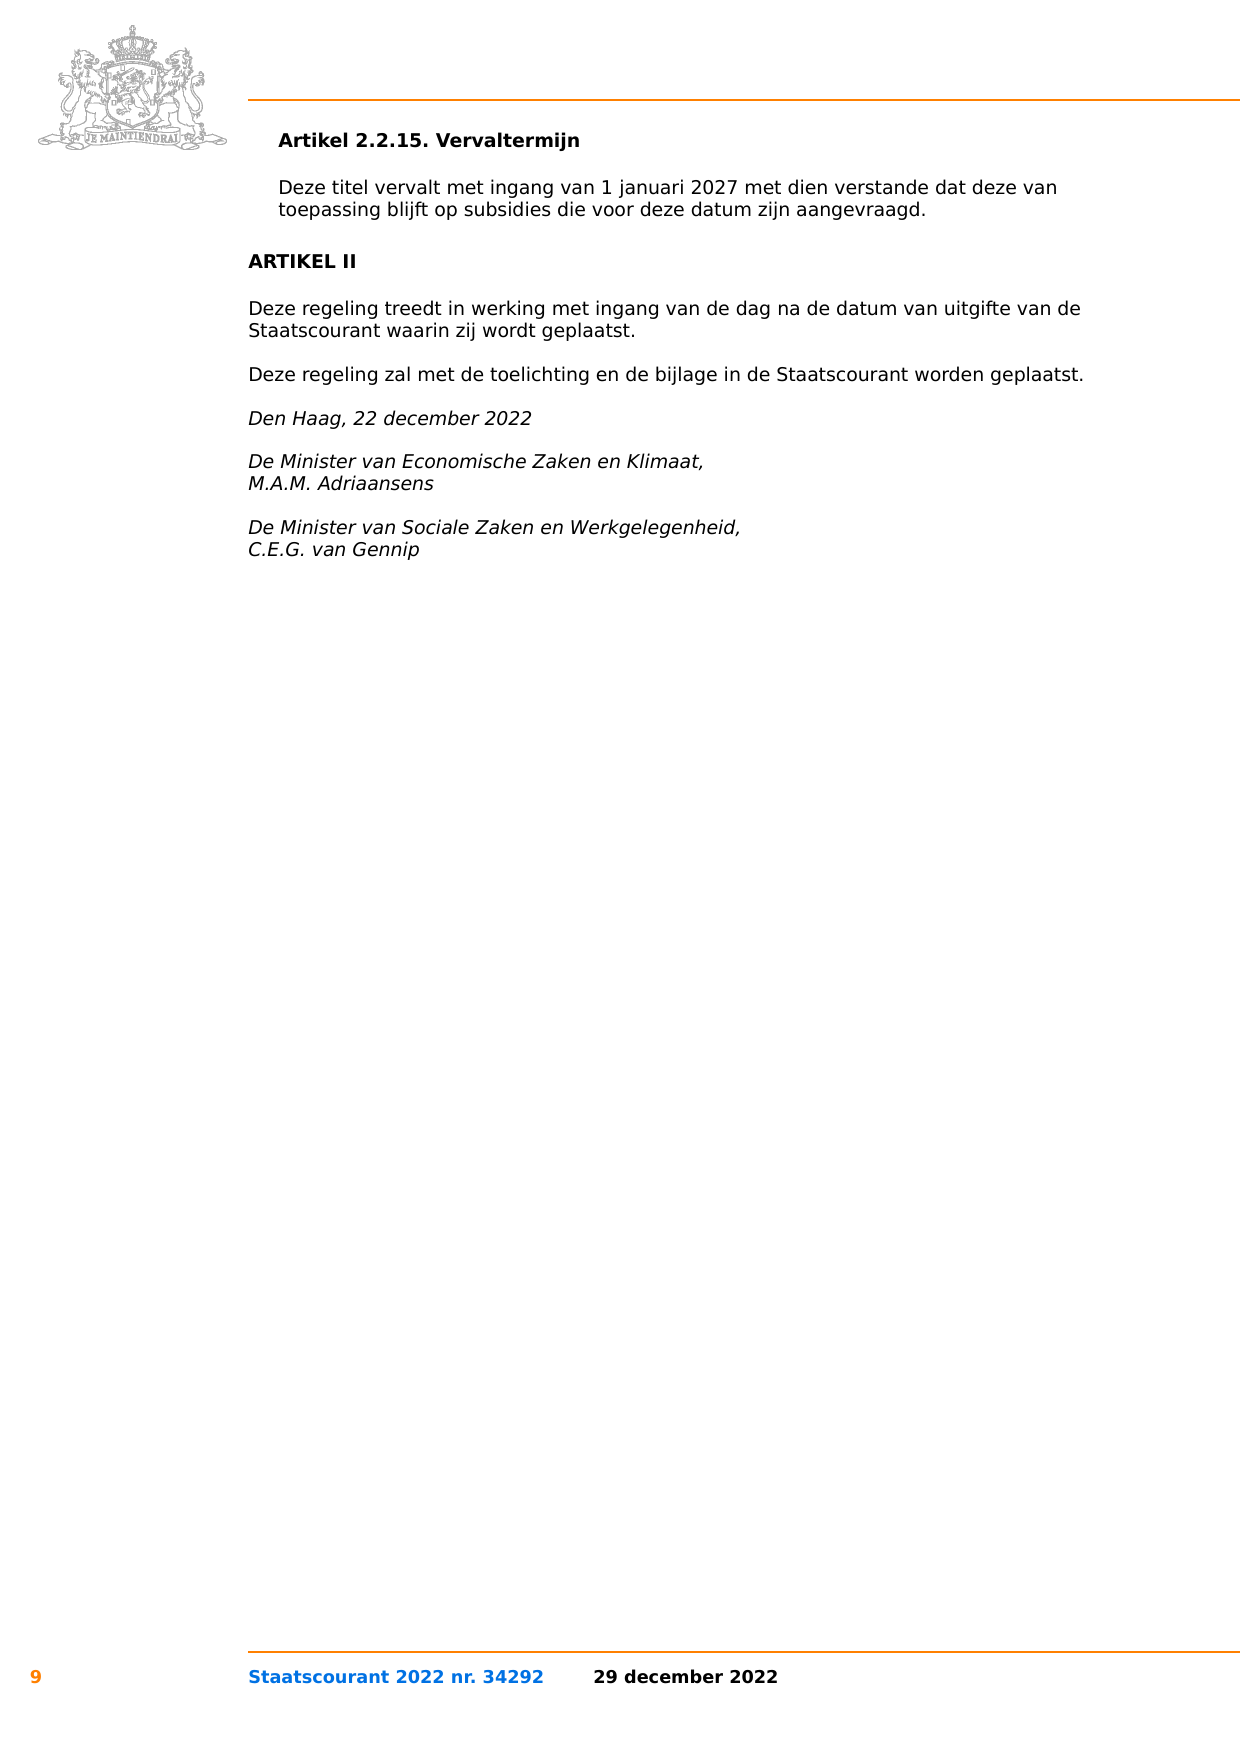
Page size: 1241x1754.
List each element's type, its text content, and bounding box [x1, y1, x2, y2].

subtitle Artikel 2.2.15. Vervaltermijn [278, 130, 1163, 152]
text Den Haag, 22 december 2022 [248, 407, 1163, 429]
picture [38, 25, 227, 150]
text Deze regeling treedt in werking met ingang van de dag na de datum van uitgifte van de Staatscourant waarin zij wordt geplaatst. [248, 298, 1163, 342]
text Deze titel vervalt met ingang van 1 januari 2027 met dien verstande dat deze van toepassing blijft op subsidies die voor deze datum zijn aangevraagd. [278, 177, 1163, 221]
text De Minister van Sociale Zaken en Werkgelegenheid, C.E.G. van Gennip [248, 517, 1163, 561]
text De Minister van Economische Zaken en Klimaat, M.A.M. Adriaansens [248, 451, 1163, 495]
text Deze regeling zal met de toelichting en de bijlage in de Staatscourant worden geplaatst. [248, 364, 1163, 386]
subtitle ARTIKEL II [248, 251, 1163, 273]
